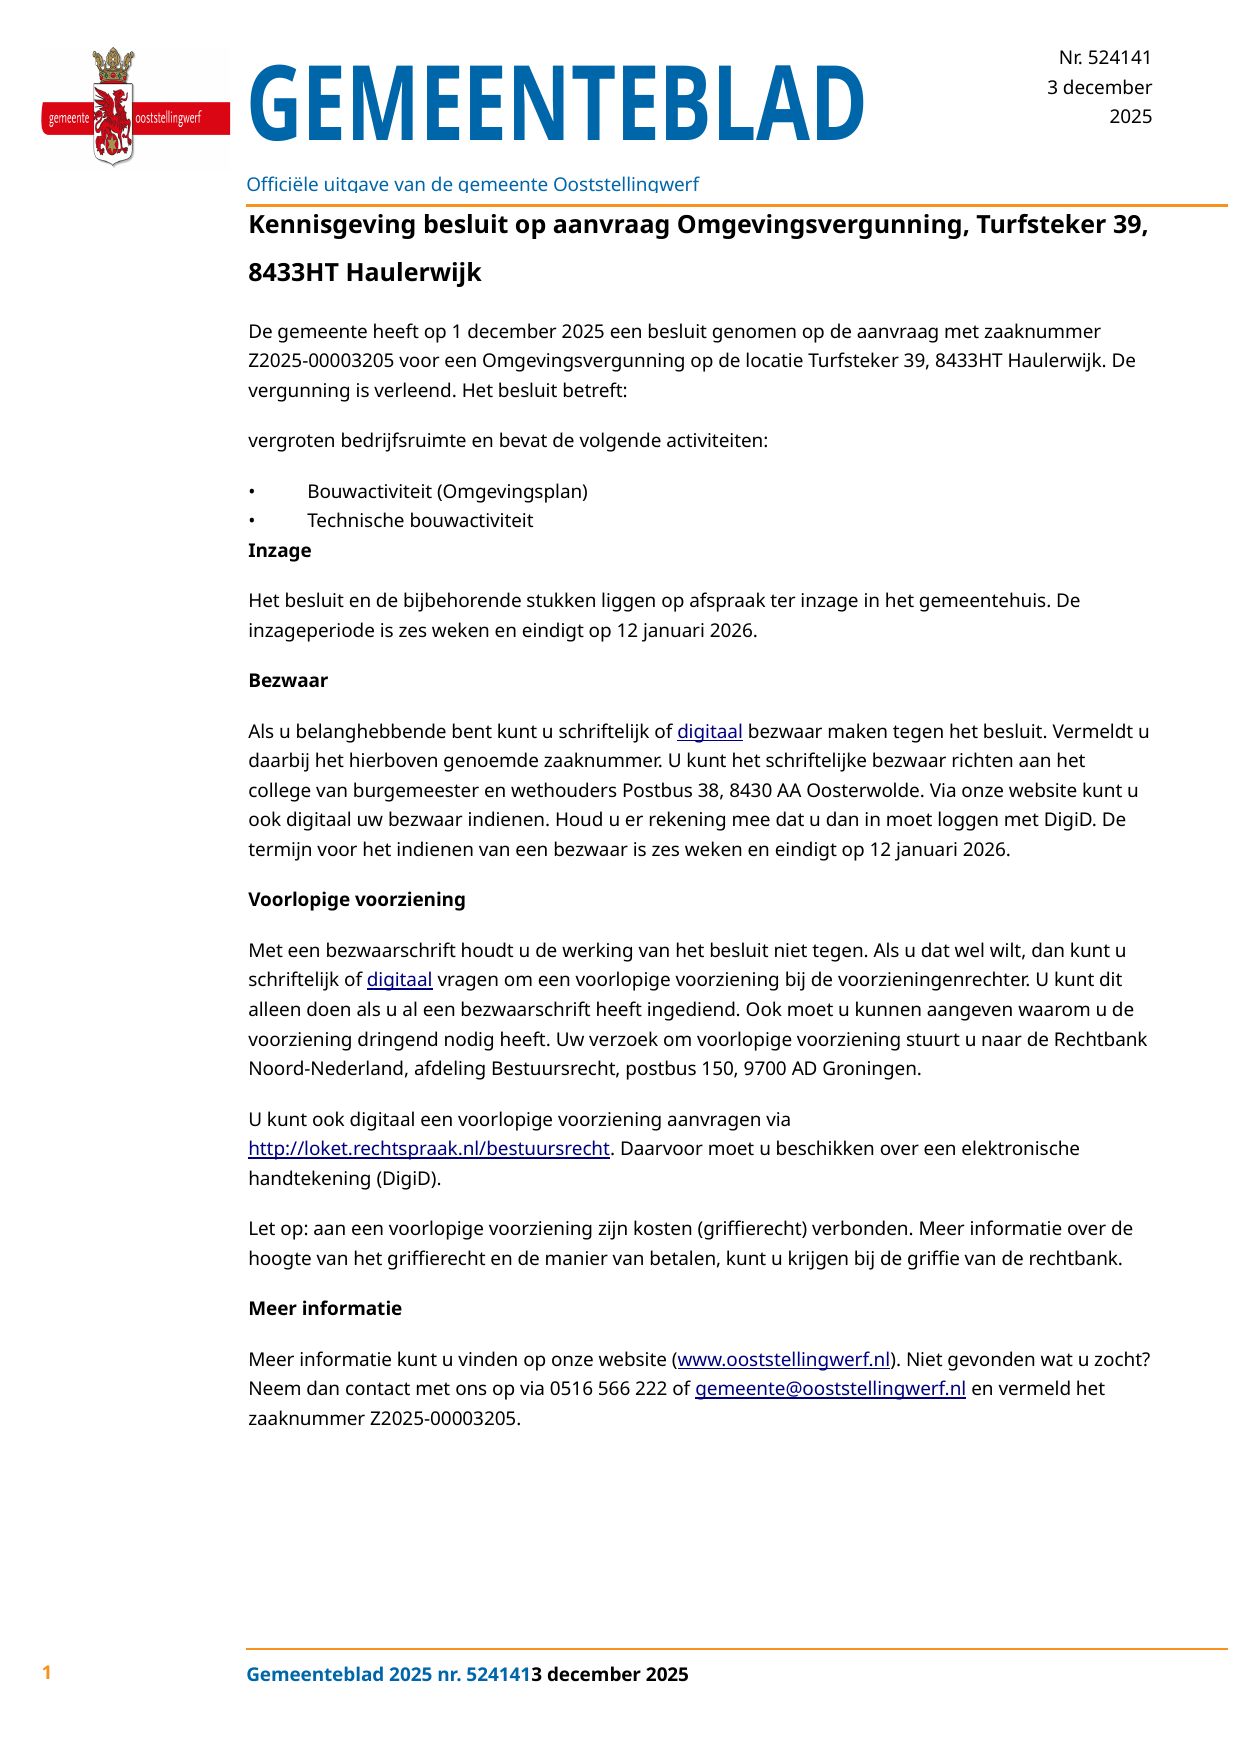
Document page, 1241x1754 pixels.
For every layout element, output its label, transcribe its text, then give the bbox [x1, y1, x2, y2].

text U kunt ook digitaal een voorlopige voorziening aanvragen via http://loket.rechtspraak.nl/bestuursrecht. Daarvoor moet u beschikken over een elektronische handtekening (DigiD). [248, 1106, 1152, 1191]
text Bezwaar [248, 667, 1152, 693]
text Met een bezwaarschrift houdt u de werking van het besluit niet tegen. Als u dat wel wilt, dan kunt u schriftelijk of digitaal vragen om een voorlopige voorziening bij de voorzieningenrechter. U kunt dit alleen doen als u al een bezwaarschrift heeft ingediend. Ook moet u kunnen aangeven waarom u de voorziening dringend nodig heeft. Uw verzoek om voorlopige voorziening stuurt u naar de Rechtbank Noord-Nederland, afdeling Bestuursrecht, postbus 150, 9700 AD Groningen. [248, 937, 1152, 1081]
text Let op: aan een voorlopige voorziening zijn kosten (griffierecht) verbonden. Meer informatie over de hoogte van het griffierecht en de manier van betalen, kunt u krijgen bij de griffie van de rechtbank. [248, 1215, 1152, 1271]
text vergroten bedrijfsruimte en bevat de volgende activiteiten: [248, 427, 1152, 453]
text Meer informatie kunt u vinden op onze website (www.ooststellingwerf.nl). Niet gevonden wat u zocht? Neem dan contact met ons op via 0516 566 222 of gemeente@ooststellingwerf.nl en vermeld het zaaknummer Z2025-00003205. [248, 1346, 1152, 1431]
text Voorlopige voorziening [248, 887, 1152, 912]
text Het besluit en de bijbehorende stukken liggen op afspraak ter inzage in het gemeentehuis. De inzageperiode is zes weken en eindigt op 12 januari 2026. [248, 587, 1152, 643]
list Bouwactiviteit (Omgevingsplan) [248, 478, 1152, 504]
text Als u belanghebbende bent kunt u schriftelijk of digitaal bezwaar maken tegen het besluit. Vermeldt u daarbij het hierboven genoemde zaaknummer. U kunt het schriftelijke bezwaar richten aan het college van burgemeester en wethouders Postbus 38, 8430 AA Oosterwolde. Via onze website kunt u ook digitaal uw bezwaar indienen. Houd u er rekening mee dat u dan in moet loggen met DigiD. De termijn voor het indienen van een bezwaar is zes weken en eindigt op 12 januari 2026. [248, 718, 1152, 862]
picture [41, 47, 231, 172]
text Inzage [248, 537, 1152, 563]
list Technische bouwactiviteit [248, 507, 1152, 533]
text Meer informatie [248, 1295, 1152, 1321]
text De gemeente heeft op 1 december 2025 een besluit genomen op de aanvraag met zaaknummer Z2025-00003205 voor een Omgevingsvergunning op de locatie Turfsteker 39, 8433HT Haulerwijk. De vergunning is verleend. Het besluit betreft: [248, 318, 1152, 403]
text Kennisgeving besluit op aanvraag Omgevingsvergunning, Turfsteker 39, 8433HT Haulerwijk [248, 207, 1152, 288]
